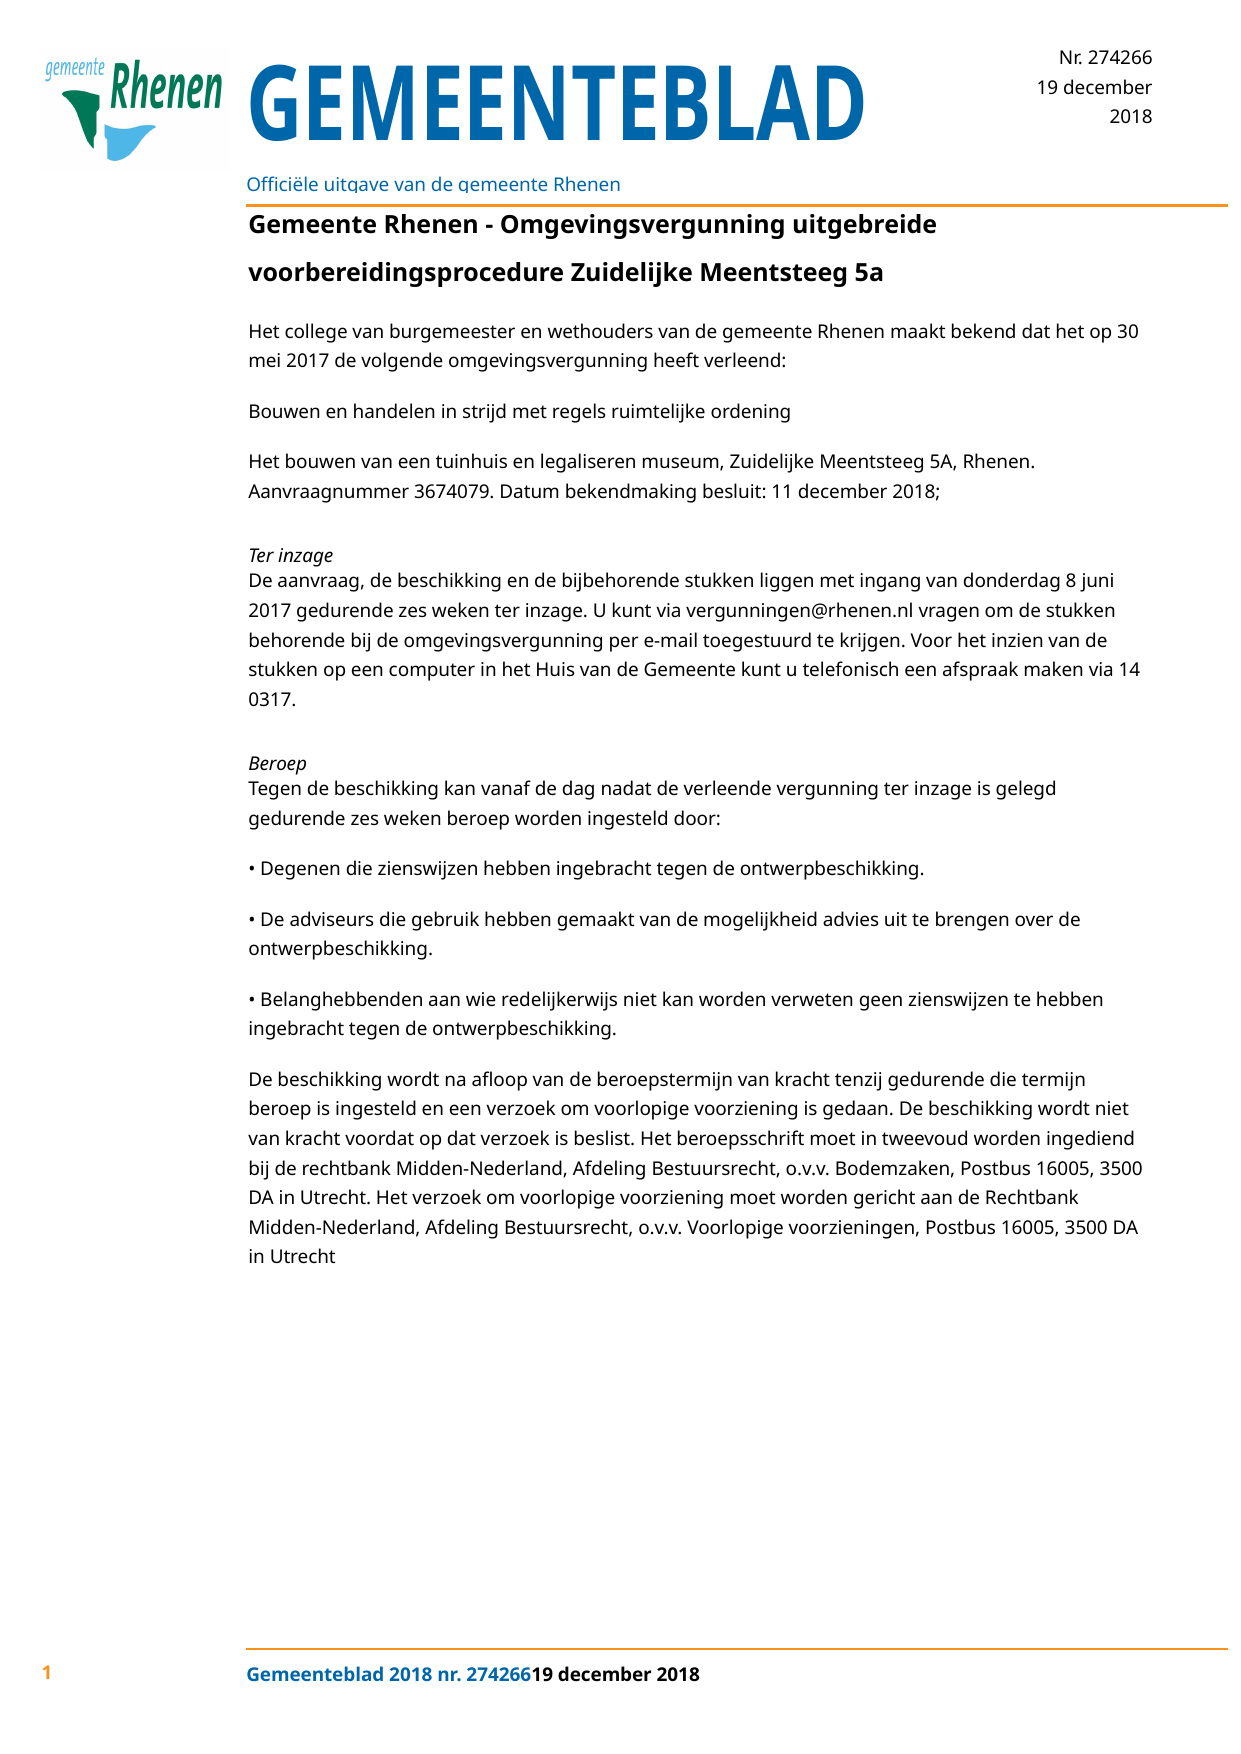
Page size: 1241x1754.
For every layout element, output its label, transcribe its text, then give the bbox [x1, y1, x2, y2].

text • De adviseurs die gebruik hebben gemaakt van de mogelijkheid advies uit te brengen over de ontwerpbeschikking. [248, 906, 1152, 961]
text Het college van burgemeester en wethouders van de gemeente Rhenen maakt bekend dat het op 30 mei 2017 de volgende omgevingsvergunning heeft verleend: [248, 318, 1152, 373]
text Bouwen en handelen in strijd met regels ruimtelijke ordening [248, 398, 1152, 424]
text De aanvraag, de beschikking en de bijbehorende stukken liggen met ingang van donderdag 8 juni 2017 gedurende zes weken ter inzage. U kunt via vergunningen@rhenen.nl vragen om de stukken behorende bij de omgevingsvergunning per e-mail toegestuurd te krijgen. Voor het inzien van de stukken op een computer in het Huis van de Gemeente kunt u telefonisch een afspraak maken via 14 0317. [248, 568, 1152, 712]
text • Degenen die zienswijzen hebben ingebracht tegen de ontwerpbeschikking. [248, 856, 1152, 881]
picture [41, 47, 231, 172]
text Het bouwen van een tuinhuis en legaliseren museum, Zuidelijke Meentsteeg 5A, Rhenen. Aanvraagnummer 3674079. Datum bekendmaking besluit: 11 december 2018; [248, 448, 1152, 504]
text Ter inzage [248, 542, 1152, 568]
text Gemeente Rhenen - Omgevingsvergunning uitgebreide voorbereidingsprocedure Zuidelijke Meentsteeg 5a [248, 207, 1152, 288]
text • Belanghebbenden aan wie redelijkerwijs niet kan worden verweten geen zienswijzen te hebben ingebracht tegen de ontwerpbeschikking. [248, 986, 1152, 1041]
text Tegen de beschikking kan vanaf de dag nadat de verleende vergunning ter inzage is gelegd gedurende zes weken beroep worden ingesteld door: [248, 776, 1152, 831]
text De beschikking wordt na afloop van de beroepstermijn van kracht tenzij gedurende die termijn beroep is ingesteld en een verzoek om voorlopige voorziening is gedaan. De beschikking wordt niet van kracht voordat op dat verzoek is beslist. Het beroepsschrift moet in tweevoud worden ingediend bij de rechtbank Midden-Nederland, Afdeling Bestuursrecht, o.v.v. Bodemzaken, Postbus 16005, 3500 DA in Utrecht. Het verzoek om voorlopige voorziening moet worden gericht aan de Rechtbank Midden-Nederland, Afdeling Bestuursrecht, o.v.v. Voorlopige voorzieningen, Postbus 16005, 3500 DA in Utrecht [248, 1066, 1152, 1269]
text Beroep [248, 750, 1152, 776]
